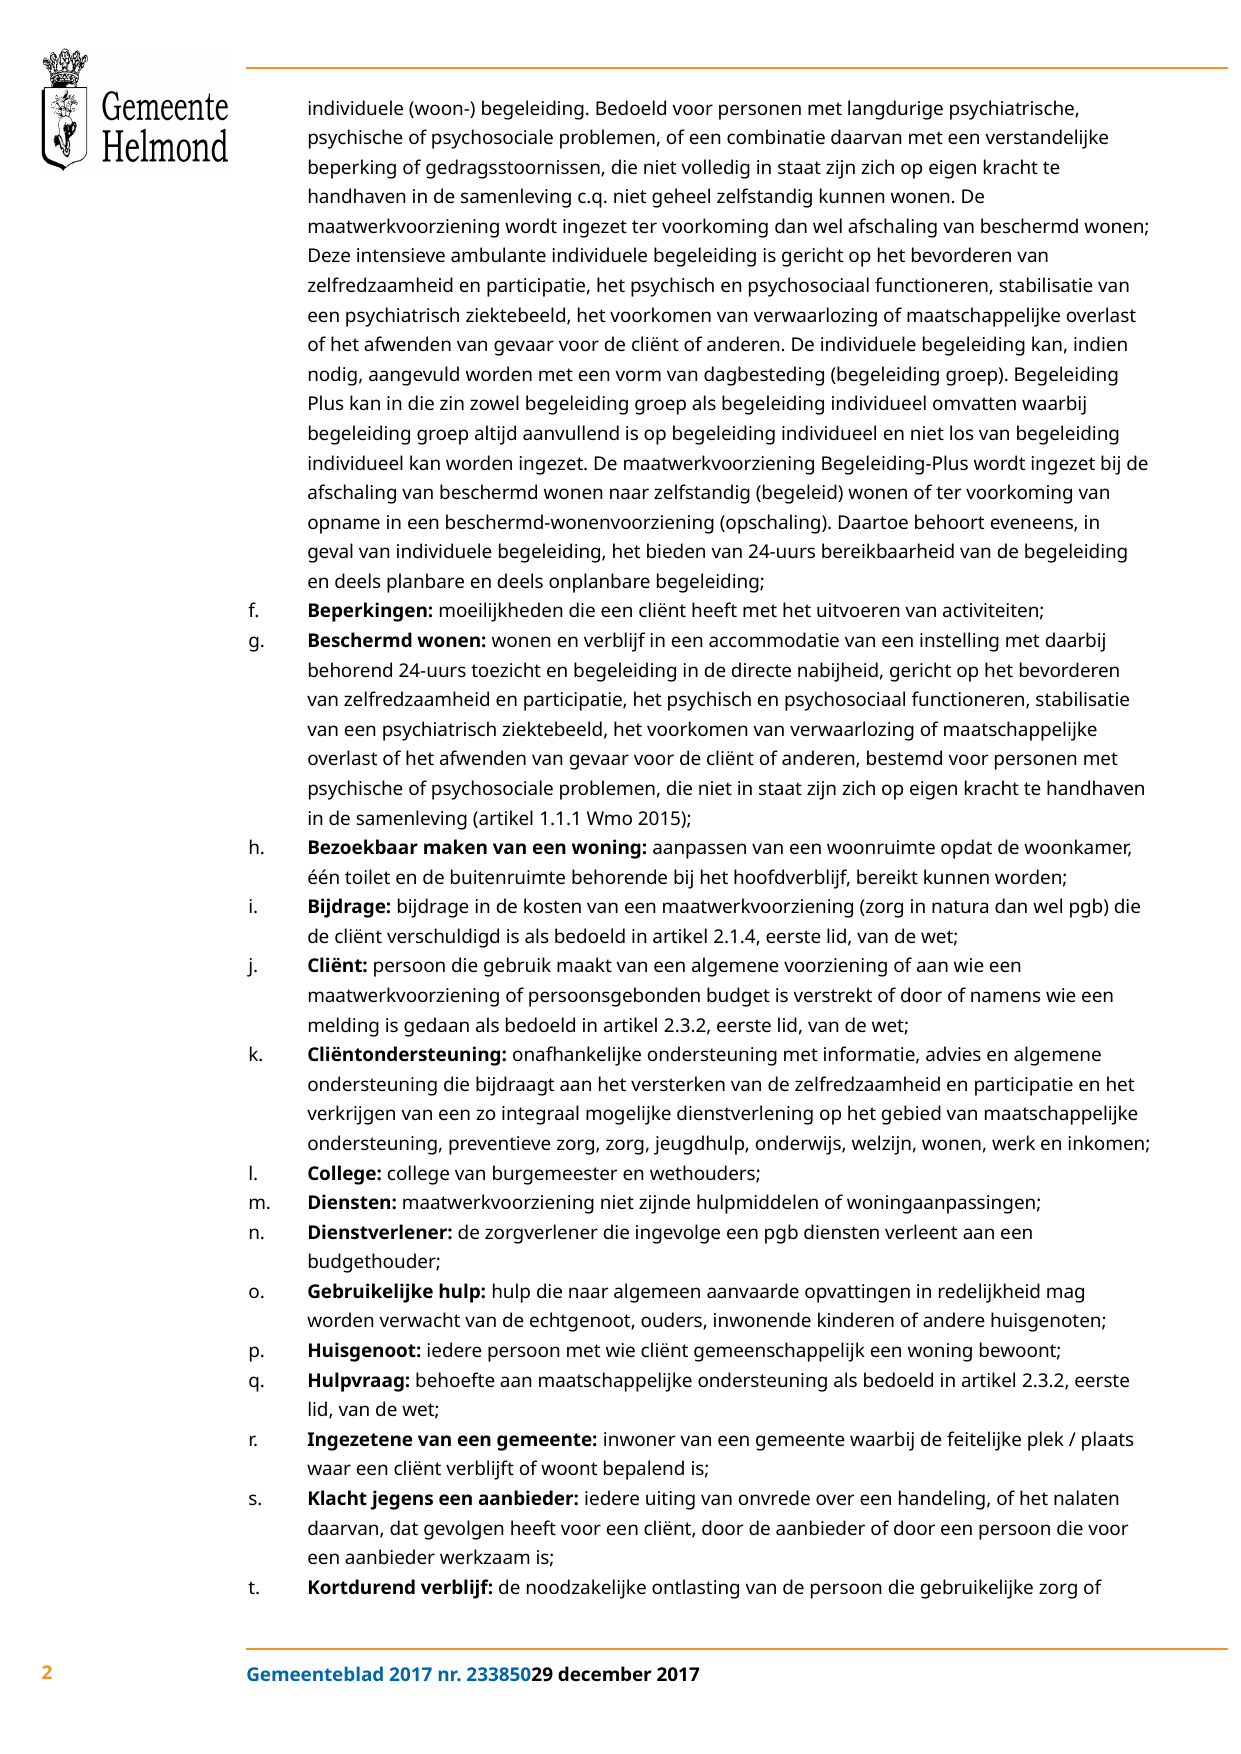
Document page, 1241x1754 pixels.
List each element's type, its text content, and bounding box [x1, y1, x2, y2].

list College: college van burgemeester en wethouders; [248, 1160, 1152, 1186]
list Bijdrage: bijdrage in de kosten van een maatwerkvoorziening (zorg in natura dan wel pgb) die de cliënt verschuldigd is als bedoeld in artikel 2.1.4, eerste lid, van de wet; [248, 893, 1152, 949]
list Diensten: maatwerkvoorziening niet zijnde hulpmiddelen of woningaanpassingen; [248, 1189, 1152, 1215]
list Beschermd wonen: wonen en verblijf in een accommodatie van een instelling met daarbij behorend 24-uurs toezicht en begeleiding in de directe nabijheid, gericht op het bevorderen van zelfredzaamheid en participatie, het psychisch en psychosociaal functioneren, stabilisatie van een psychiatrisch ziektebeeld, het voorkomen van verwaarlozing of maatschappelijke overlast of het afwenden van gevaar voor de cliënt of anderen, bestemd voor personen met psychische of psychosociale problemen, die niet in staat zijn zich op eigen kracht te handhaven in de samenleving (artikel 1.1.1 Wmo 2015); [248, 627, 1152, 831]
list Klacht jegens een aanbieder: iedere uiting van onvrede over een handeling, of het nalaten daarvan, dat gevolgen heeft voor een cliënt, door de aanbieder of door een persoon die voor een aanbieder werkzaam is; [248, 1485, 1152, 1570]
list Cliëntondersteuning: onafhankelijke ondersteuning met informatie, advies en algemene ondersteuning die bijdraagt aan het versterken van de zelfredzaamheid en participatie en het verkrijgen van een zo integraal mogelijke dienstverlening op het gebied van maatschappelijke ondersteuning, preventieve zorg, zorg, jeugdhulp, onderwijs, welzijn, wonen, werk en inkomen; [248, 1041, 1152, 1156]
list individuele (woon-) begeleiding. Bedoeld voor personen met langdurige psychiatrische, psychische of psychosociale problemen, of een combinatie daarvan met een verstandelijke beperking of gedragsstoornissen, die niet volledig in staat zijn zich op eigen kracht te handhaven in de samenleving c.q. niet geheel zelfstandig kunnen wonen. De maatwerkvoorziening wordt ingezet ter voorkoming dan wel afschaling van beschermd wonen; Deze intensieve ambulante individuele begeleiding is gericht op het bevorderen van zelfredzaamheid en participatie, het psychisch en psychosociaal functioneren, stabilisatie van een psychiatrisch ziektebeeld, het voorkomen van verwaarlozing of maatschappelijke overlast of het afwenden van gevaar voor de cliënt of anderen. De individuele begeleiding kan, indien nodig, aangevuld worden met een vorm van dagbesteding (begeleiding groep). Begeleiding Plus kan in die zin zowel begeleiding groep als begeleiding individueel omvatten waarbij begeleiding groep altijd aanvullend is op begeleiding individueel en niet los van begeleiding individueel kan worden ingezet. De maatwerkvoorziening Begeleiding-Plus wordt ingezet bij de afschaling van beschermd wonen naar zelfstandig (begeleid) wonen of ter voorkoming van opname in een beschermd-wonenvoorziening (opschaling). Daartoe behoort eveneens, in geval van individuele begeleiding, het bieden van 24-uurs bereikbaarheid van de begeleiding en deels planbare en deels onplanbare begeleiding; [248, 95, 1152, 594]
list Gebruikelijke hulp: hulp die naar algemeen aanvaarde opvattingen in redelijkheid mag worden verwacht van de echtgenoot, ouders, inwonende kinderen of andere huisgenoten; [248, 1278, 1152, 1333]
list Huisgenoot: iedere persoon met wie cliënt gemeenschappelijk een woning bewoont; [248, 1337, 1152, 1363]
list Bezoekbaar maken van een woning: aanpassen van een woonruimte opdat de woonkamer, één toilet en de buitenruimte behorende bij het hoofdverblijf, bereikt kunnen worden; [248, 834, 1152, 890]
list Ingezetene van een gemeente: inwoner van een gemeente waarbij de feitelijke plek / plaats waar een cliënt verblijft of woont bepalend is; [248, 1426, 1152, 1481]
list Beperkingen: moeilijkheden die een cliënt heeft met het uitvoeren van activiteiten; [248, 598, 1152, 623]
list Dienstverlener: de zorgverlener die ingevolge een pgb diensten verleent aan een budgethouder; [248, 1219, 1152, 1274]
list Kortdurend verblijf: de noodzakelijke ontlasting van de persoon die gebruikelijke zorg of [248, 1574, 1152, 1600]
list Cliënt: persoon die gebruik maakt van een algemene voorziening of aan wie een maatwerkvoorziening of persoonsgebonden budget is verstrekt of door of namens wie een melding is gedaan als bedoeld in artikel 2.3.2, eerste lid, van de wet; [248, 953, 1152, 1038]
list Hulpvraag: behoefte aan maatschappelijke ondersteuning als bedoeld in artikel 2.3.2, eerste lid, van de wet; [248, 1367, 1152, 1422]
picture [41, 47, 231, 172]
